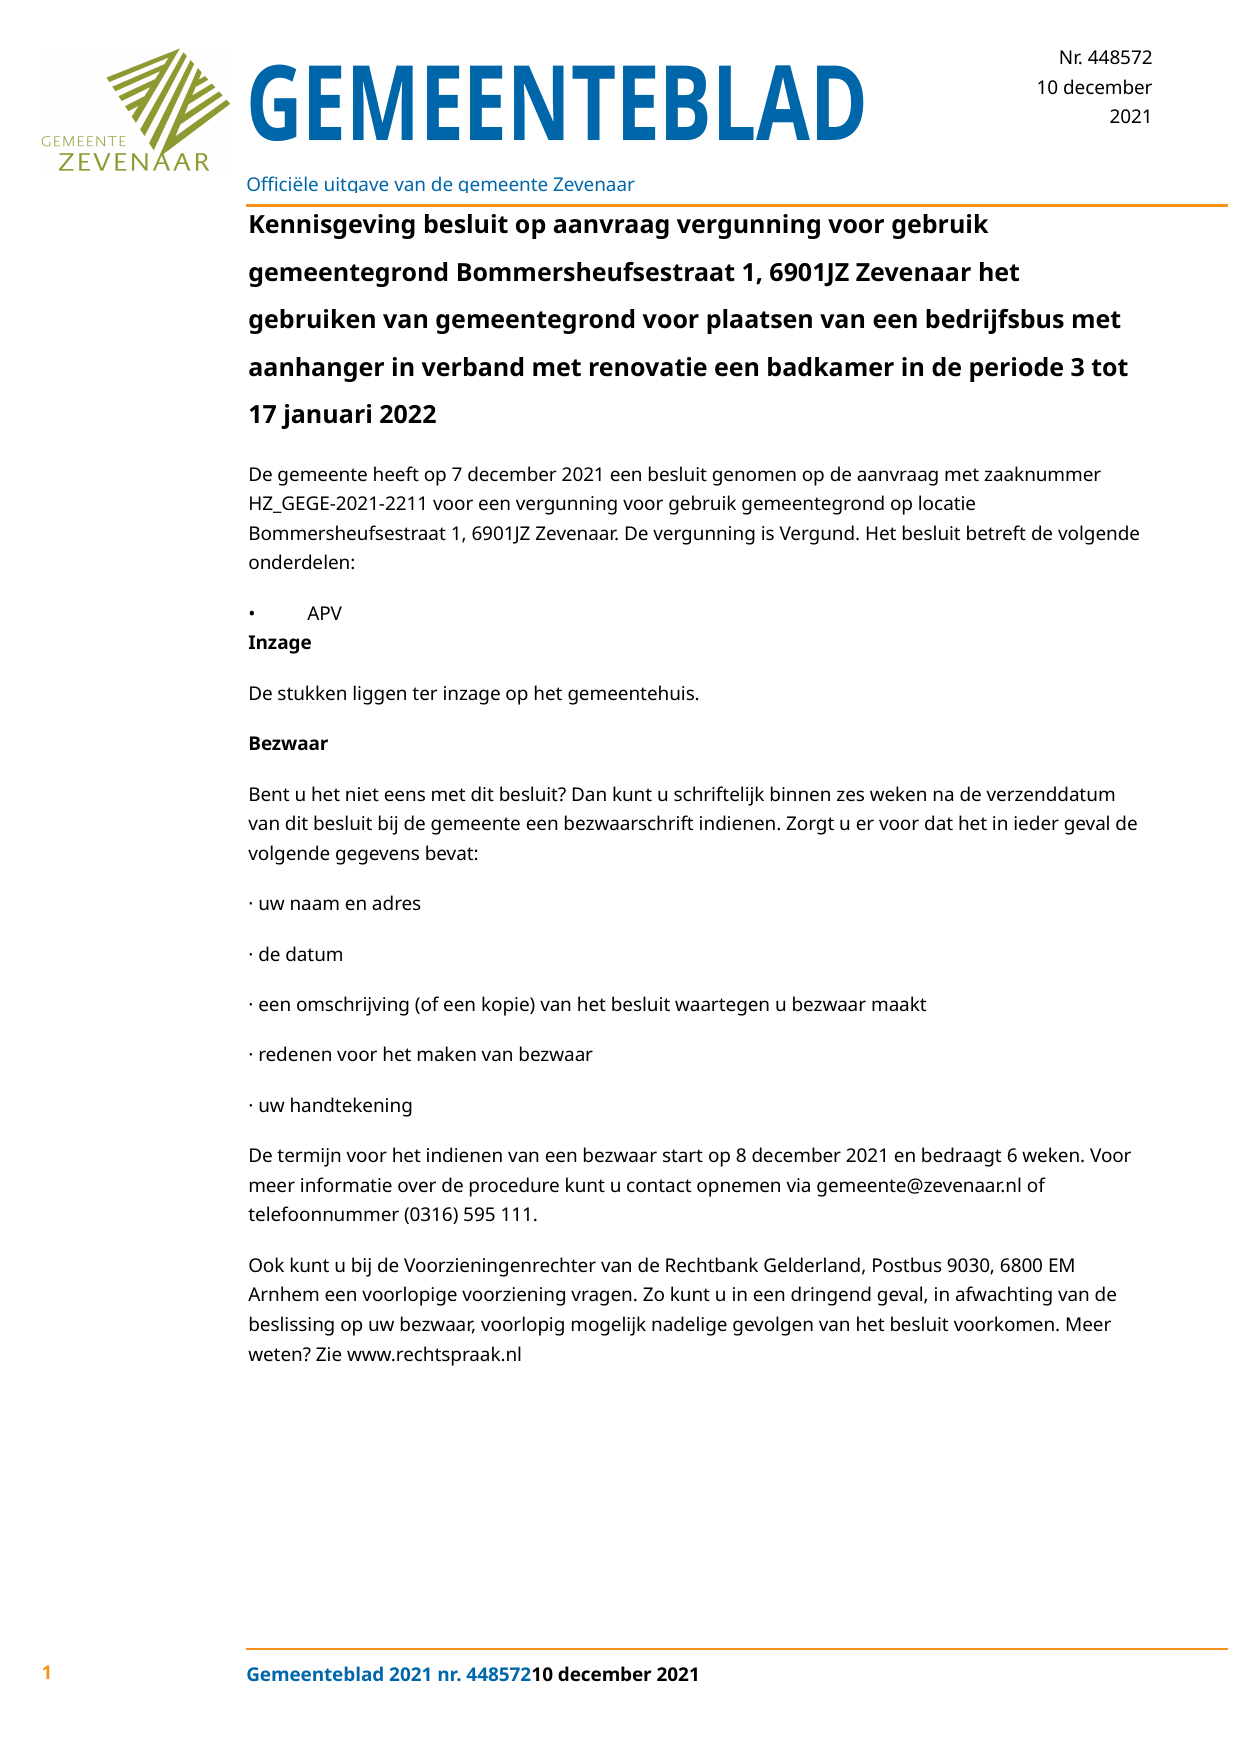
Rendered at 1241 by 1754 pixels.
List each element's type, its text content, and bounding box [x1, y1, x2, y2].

text Kennisgeving besluit op aanvraag vergunning voor gebruik gemeentegrond Bommersheufsestraat 1, 6901JZ Zevenaar het gebruiken van gemeentegrond voor plaatsen van een bedrijfsbus met aanhanger in verband met renovatie een badkamer in de periode 3 tot 17 januari 2022 [248, 207, 1152, 431]
text De termijn voor het indienen van een bezwaar start op 8 december 2021 en bedraagt 6 weken. Voor meer informatie over de procedure kunt u contact opnemen via gemeente@zevenaar.nl of telefoonnummer (0316) 595 111. [248, 1142, 1152, 1227]
text De gemeente heeft op 7 december 2021 een besluit genomen op de aanvraag met zaaknummer HZ_GEGE-2021-2211 voor een vergunning voor gebruik gemeentegrond op locatie Bommersheufsestraat 1, 6901JZ Zevenaar. De vergunning is Vergund. Het besluit betreft de volgende onderdelen: [248, 461, 1152, 575]
text De stukken liggen ter inzage op het gemeentehuis. [248, 680, 1152, 706]
text · de datum [248, 941, 1152, 966]
text Bezwaar [248, 730, 1152, 756]
list APV [248, 600, 1152, 626]
text · redenen voor het maken van bezwaar [248, 1042, 1152, 1067]
text Ook kunt u bij de Voorzieningenrechter van de Rechtbank Gelderland, Postbus 9030, 6800 EM Arnhem een voorlopige voorziening vragen. Zo kunt u in een dringend geval, in afwachting van de beslissing op uw bezwaar, voorlopig mogelijk nadelige gevolgen van het besluit voorkomen. Meer weten? Zie www.rechtspraak.nl [248, 1252, 1152, 1366]
text · uw naam en adres [248, 890, 1152, 916]
text Inzage [248, 629, 1152, 655]
picture [41, 47, 231, 172]
text · een omschrijving (of een kopie) van het besluit waartegen u bezwaar maakt [248, 991, 1152, 1017]
text · uw handtekening [248, 1092, 1152, 1118]
text Bent u het niet eens met dit besluit? Dan kunt u schriftelijk binnen zes weken na de verzenddatum van dit besluit bij de gemeente een bezwaarschrift indienen. Zorgt u er voor dat het in ieder geval de volgende gegevens bevat: [248, 781, 1152, 866]
